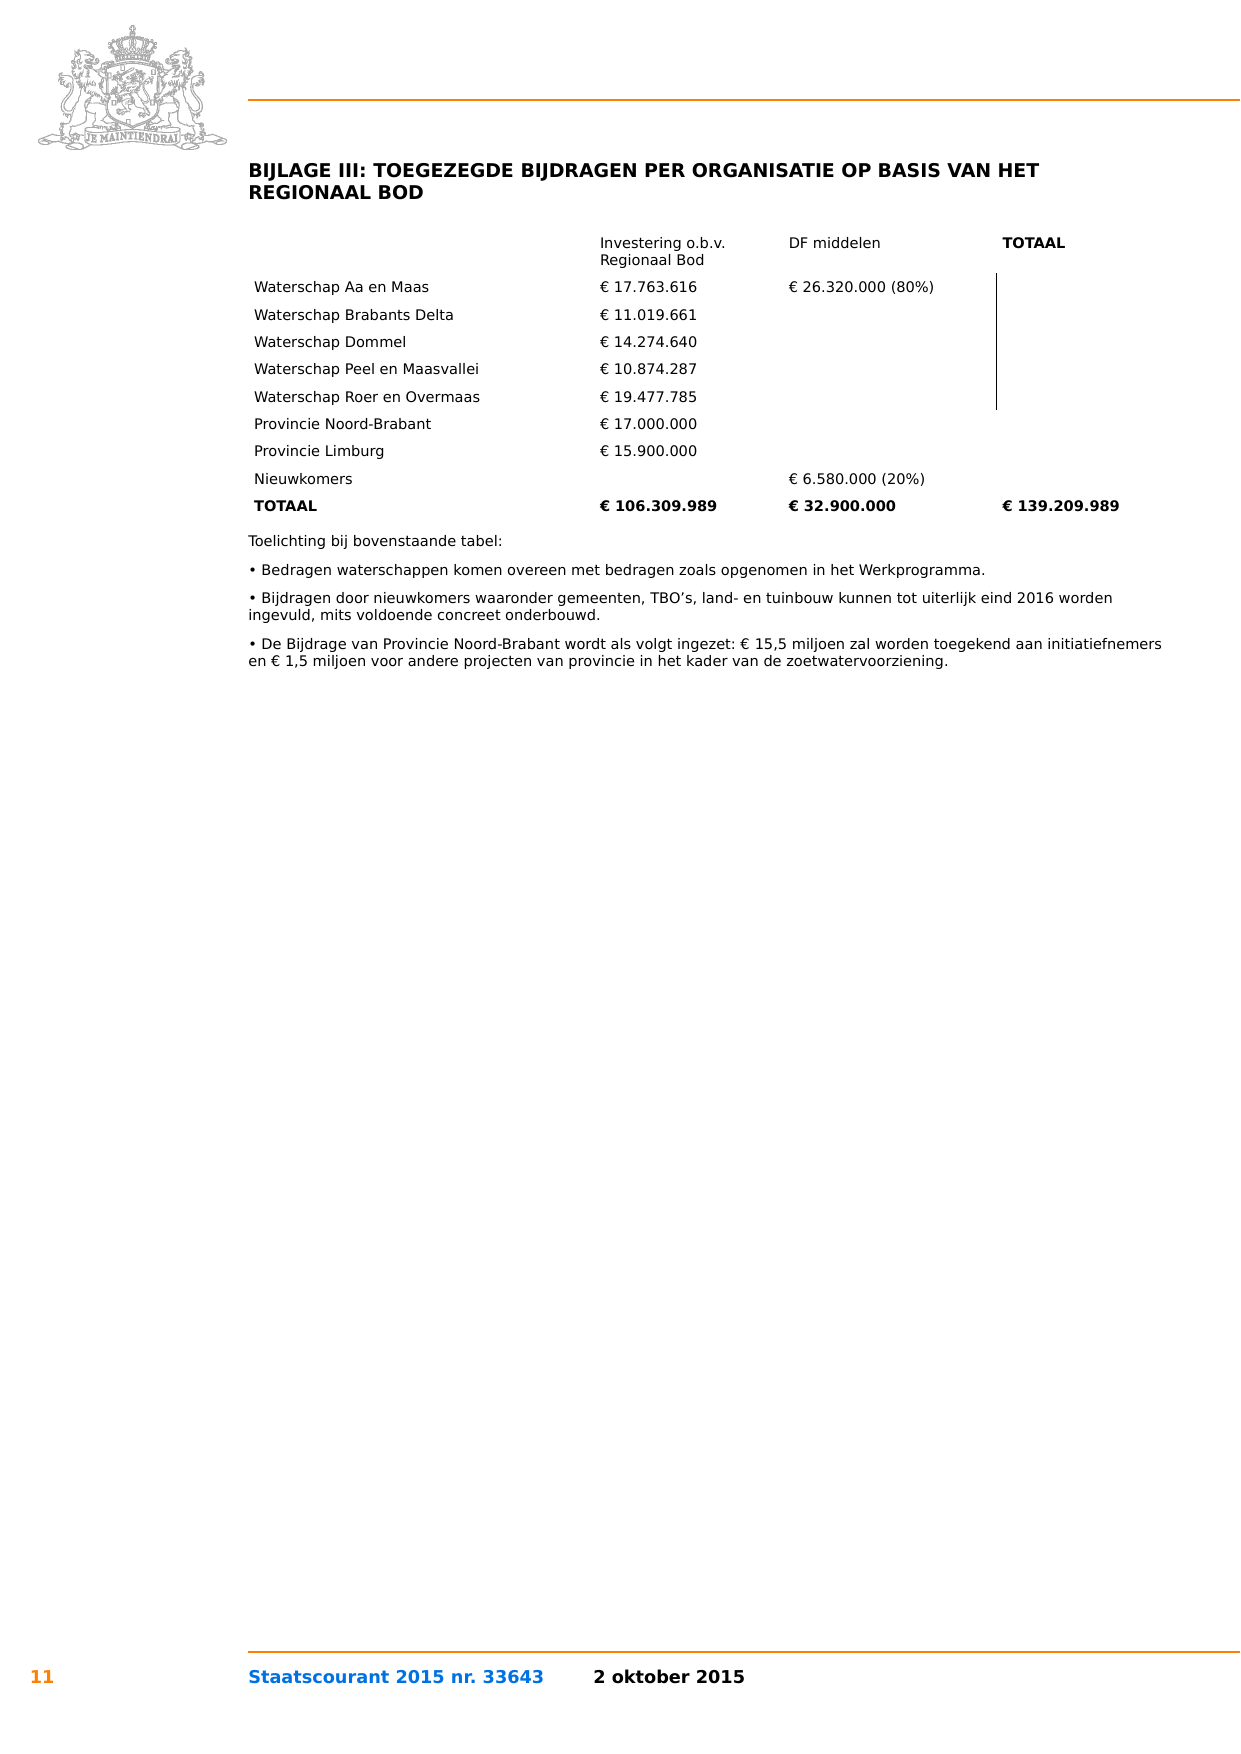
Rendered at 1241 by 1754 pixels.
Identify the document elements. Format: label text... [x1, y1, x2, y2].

table_cell Waterschap Roer en Overmaas [249, 384, 593, 410]
table_cell € 17.000.000 [594, 411, 782, 438]
table_cell € 11.019.661 [594, 302, 782, 328]
table_cell [997, 274, 1163, 492]
table_cell € 15.900.000 [594, 439, 782, 465]
table_header DF middelen [783, 230, 996, 273]
table_cell Provincie Limburg [249, 439, 593, 465]
table_cell Nieuwkomers [249, 466, 593, 492]
table_cell € 139.209.989 [997, 494, 1163, 520]
table_cell TOTAAL [249, 494, 593, 520]
table_cell Toelichting bij bovenstaande tabel: • Bedragen waterschappen komen overeen met bedragen zoals opgenomen in het Werkprogramma. • Bijdragen door nieuwkomers waaronder gemeenten, TBO’s, land- en tuinbouw kunnen tot uiterlijk eind 2016 worden ingevuld, mits voldoende concreet onderbouwd. • De Bijdrage van Provincie Noord-Brabant wordt als volgt ingezet: € 15,5 miljoen zal worden toegekend aan initiatiefnemers en € 1,5 miljoen voor andere projecten van provincie in het kader van de zoetwatervoorziening. [248, 521, 1163, 670]
table_cell € 10.874.287 [594, 356, 782, 383]
table_cell € 26.320.000 (80%) [783, 274, 996, 410]
table_cell Waterschap Brabants Delta [249, 302, 593, 328]
table_cell € 14.274.640 [594, 329, 782, 355]
table_cell Waterschap Aa en Maas [249, 274, 593, 301]
table_header TOTAAL [997, 230, 1163, 273]
table_cell [594, 466, 782, 492]
table_cell Waterschap Dommel [249, 329, 593, 355]
table_cell Waterschap Peel en Maasvallei [249, 356, 593, 383]
table_cell € 6.580.000 (20%) [783, 466, 996, 492]
table_cell € 17.763.616 [594, 274, 782, 301]
table_cell [783, 410, 996, 465]
table_cell € 19.477.785 [594, 384, 782, 410]
table_cell € 32.900.000 [783, 494, 996, 520]
table_header Investering o.b.v. Regionaal Bod [594, 230, 782, 273]
subtitle BIJLAGE III: TOEGEZEGDE BIJDRAGEN PER ORGANISATIE OP BASIS VAN HET REGIONAAL BOD [248, 160, 1163, 204]
table_header [249, 230, 593, 273]
table_cell Provincie Noord-Brabant [249, 411, 593, 438]
picture [38, 25, 227, 150]
table_cell € 106.309.989 [594, 494, 782, 520]
